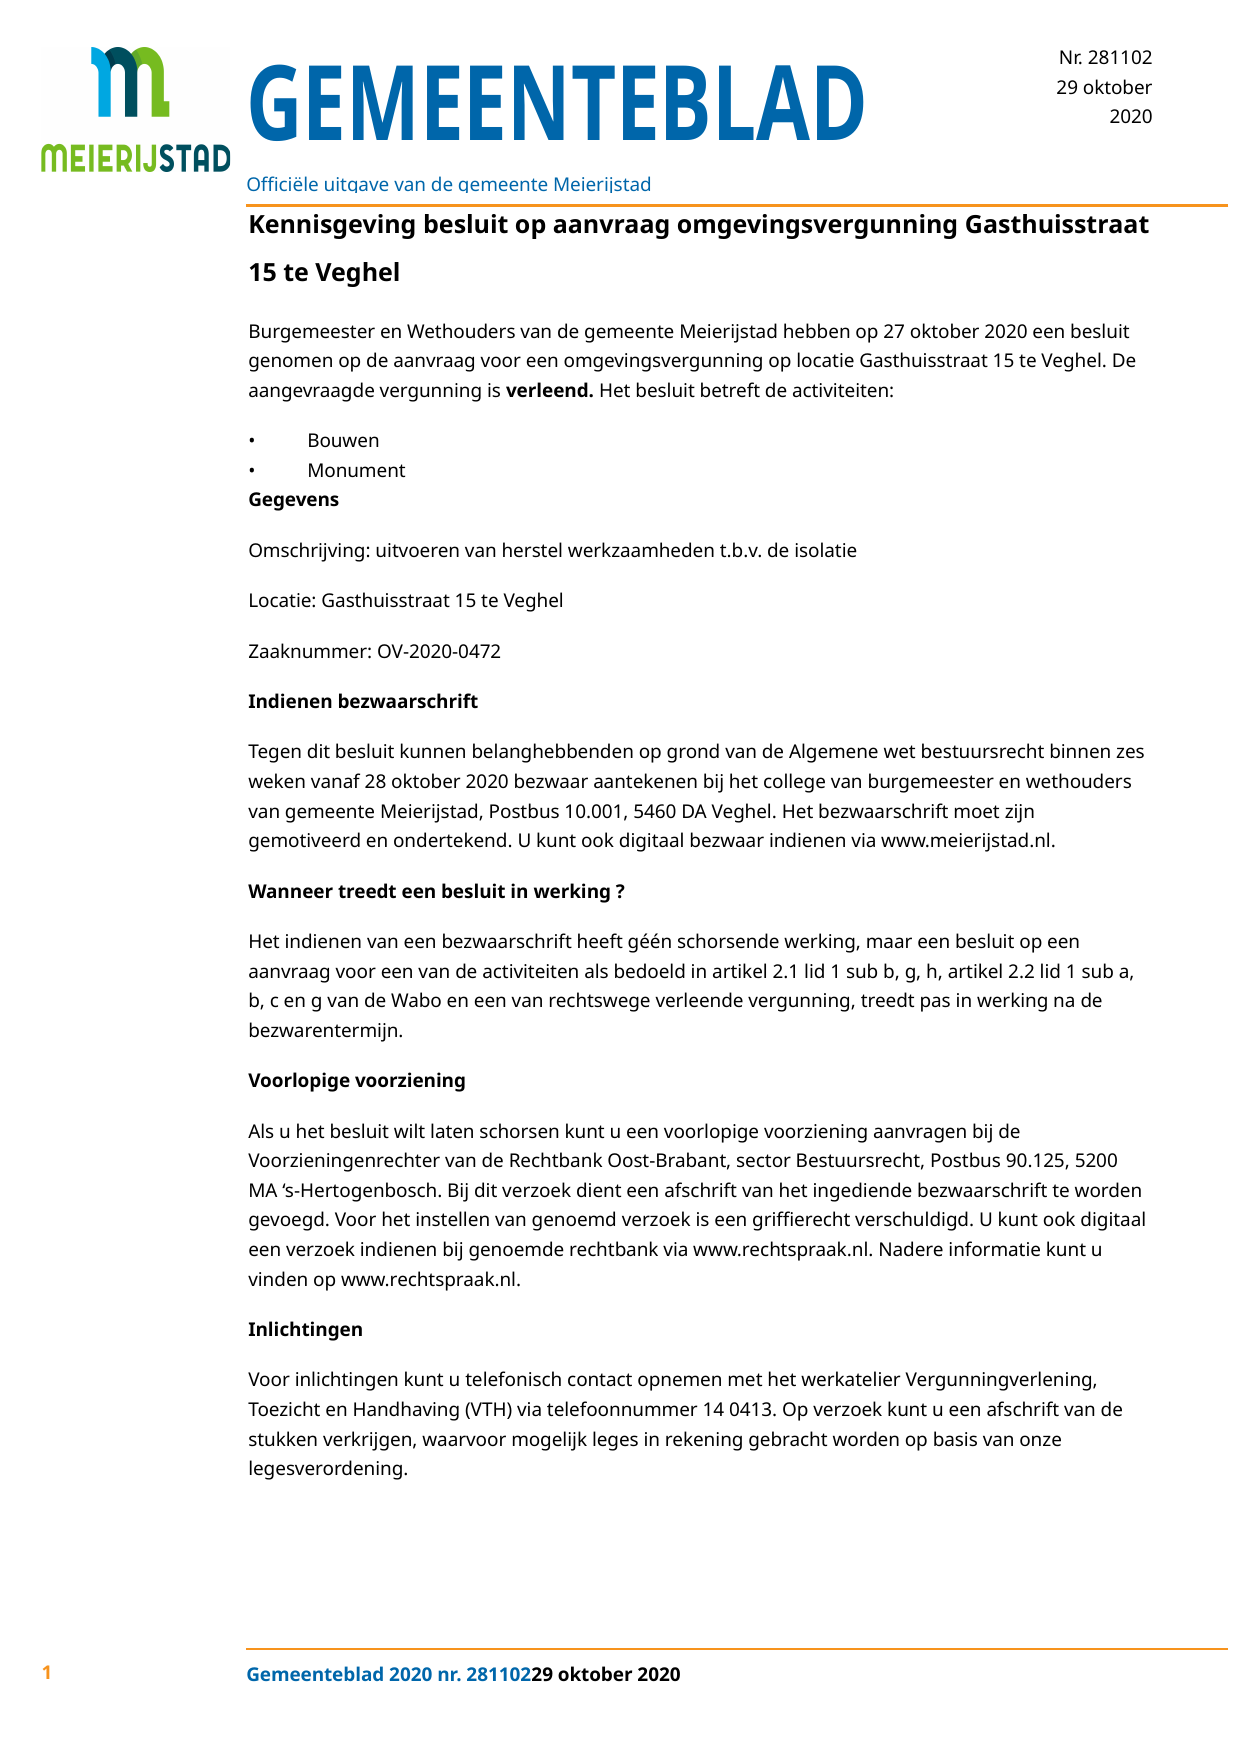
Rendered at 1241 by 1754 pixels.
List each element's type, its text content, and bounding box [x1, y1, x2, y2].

list Monument [248, 457, 1152, 483]
text Locatie: Gasthuisstraat 15 te Veghel [248, 587, 1152, 613]
text Het indienen van een bezwaarschrift heeft géén schorsende werking, maar een besluit op een aanvraag voor een van de activiteiten als bedoeld in artikel 2.1 lid 1 sub b, g, h, artikel 2.2 lid 1 sub a, b, c en g van de Wabo en een van rechtswege verleende vergunning, treedt pas in werking na de bezwarentermijn. [248, 928, 1152, 1043]
text Burgemeester en Wethouders van de gemeente Meierijstad hebben op 27 oktober 2020 een besluit genomen op de aanvraag voor een omgevingsvergunning op locatie Gasthuisstraat 15 te Veghel. De aangevraagde vergunning is verleend. Het besluit betreft de activiteiten: [248, 318, 1152, 403]
list Bouwen [248, 427, 1152, 453]
text Gegevens [248, 487, 1152, 512]
text Omschrijving: uitvoeren van herstel werkzaamheden t.b.v. de isolatie [248, 537, 1152, 563]
text Als u het besluit wilt laten schorsen kunt u een voorlopige voorziening aanvragen bij de Voorzieningenrechter van de Rechtbank Oost-Brabant, sector Bestuursrecht, Postbus 90.125, 5200 MA ‘s-Hertogenbosch. Bij dit verzoek dient een afschrift van het ingediende bezwaarschrift te worden gevoegd. Voor het instellen van genoemd verzoek is een griffierecht verschuldigd. U kunt ook digitaal een verzoek indienen bij genoemde rechtbank via www.rechtspraak.nl. Nadere informatie kunt u vinden op www.rechtspraak.nl. [248, 1118, 1152, 1292]
text Voorlopige voorziening [248, 1067, 1152, 1093]
text Inlichtingen [248, 1316, 1152, 1342]
text Wanneer treedt een besluit in werking ? [248, 878, 1152, 904]
picture [41, 47, 231, 172]
text Kennisgeving besluit op aanvraag omgevingsvergunning Gasthuisstraat 15 te Veghel [248, 207, 1152, 288]
text Tegen dit besluit kunnen belanghebbenden op grond van de Algemene wet bestuursrecht binnen zes weken vanaf 28 oktober 2020 bezwaar aantekenen bij het college van burgemeester en wethouders van gemeente Meierijstad, Postbus 10.001, 5460 DA Veghel. Het bezwaarschrift moet zijn gemotiveerd en ondertekend. U kunt ook digitaal bezwaar indienen via www.meierijstad.nl. [248, 739, 1152, 853]
text Zaaknummer: OV-2020-0472 [248, 638, 1152, 664]
text Voor inlichtingen kunt u telefonisch contact opnemen met het werkatelier Vergunningverlening, Toezicht en Handhaving (VTH) via telefoonnummer 14 0413. Op verzoek kunt u een afschrift van de stukken verkrijgen, waarvoor mogelijk leges in rekening gebracht worden op basis van onze legesverordening. [248, 1367, 1152, 1481]
text Indienen bezwaarschrift [248, 688, 1152, 714]
